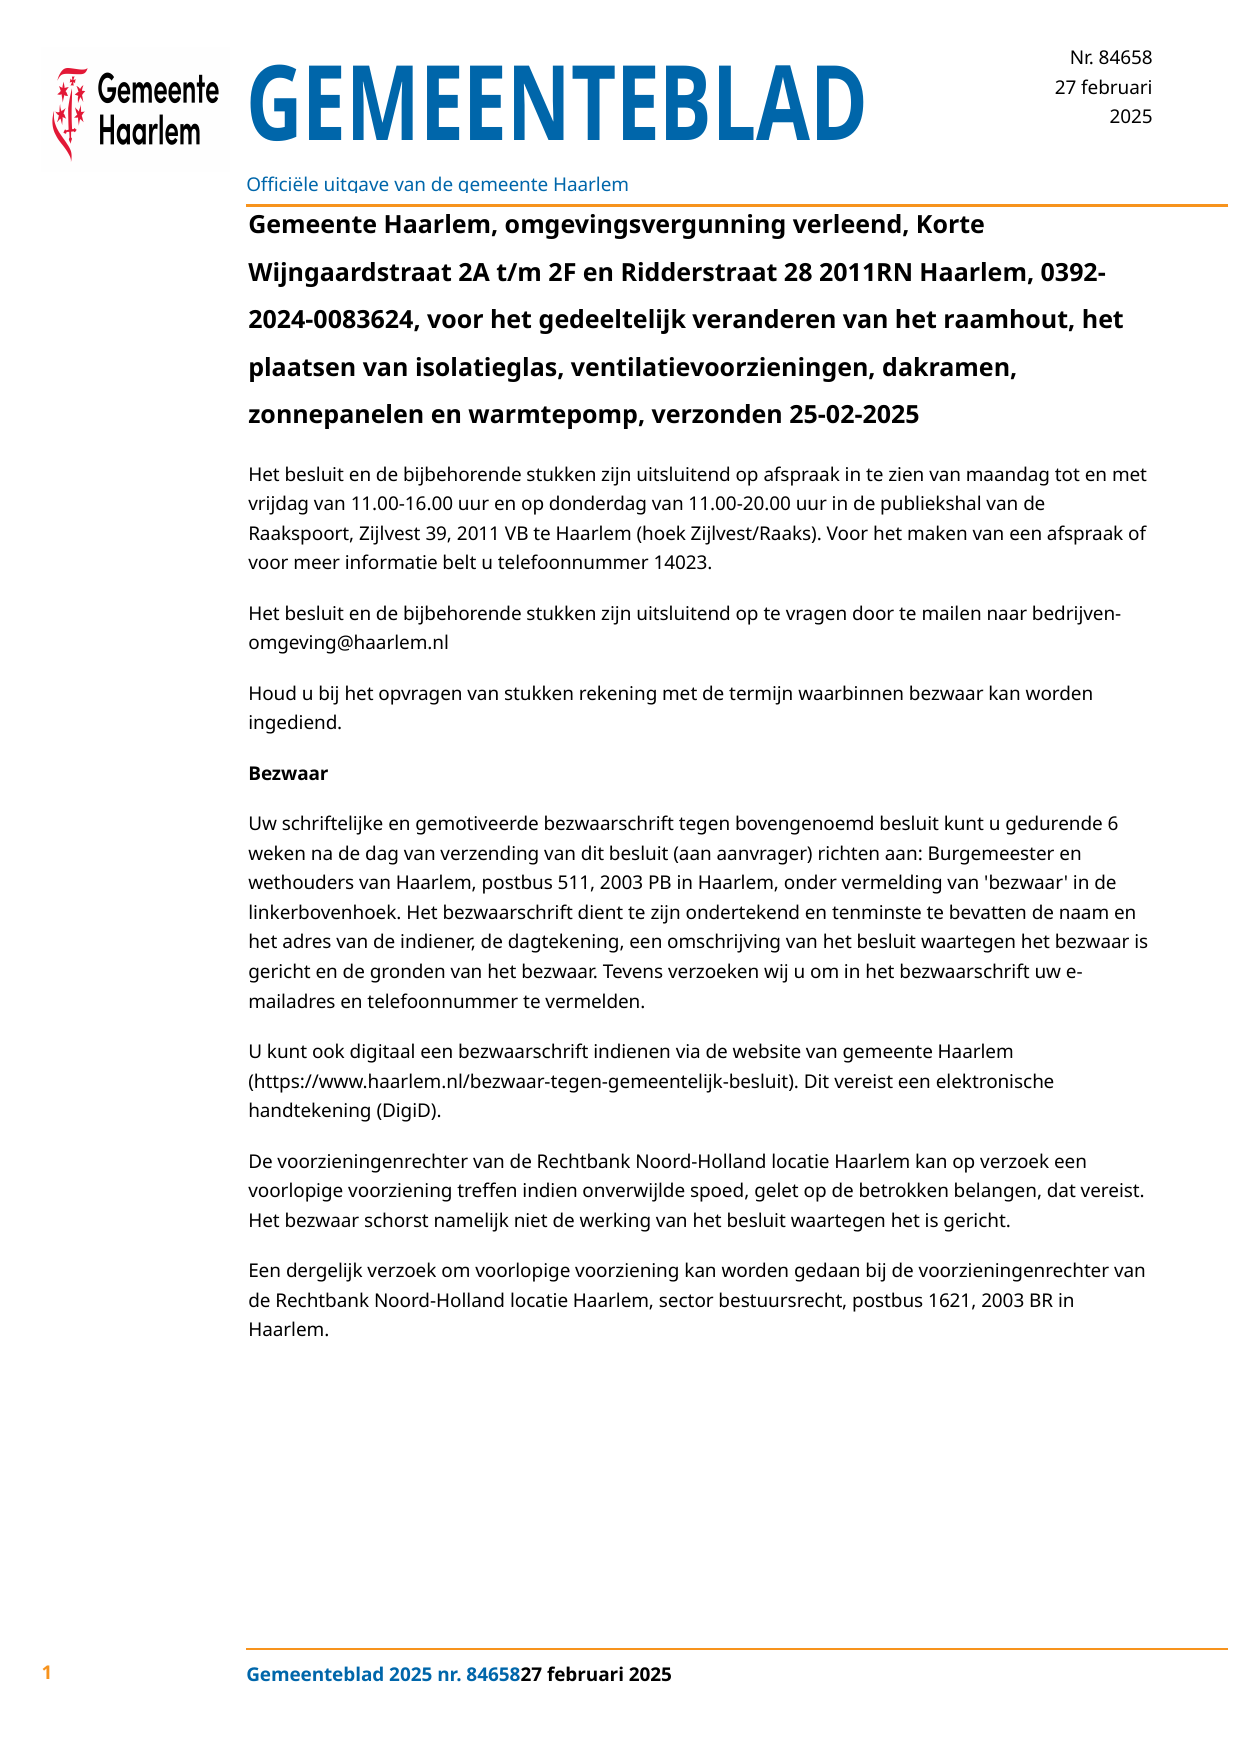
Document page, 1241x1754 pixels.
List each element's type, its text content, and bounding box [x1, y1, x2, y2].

text Het besluit en de bijbehorende stukken zijn uitsluitend op te vragen door te mailen naar bedrijven-omgeving@haarlem.nl [248, 600, 1152, 655]
text Een dergelijk verzoek om voorlopige voorziening kan worden gedaan bij de voorzieningenrechter van de Rechtbank Noord-Holland locatie Haarlem, sector bestuursrecht, postbus 1621, 2003 BR in Haarlem. [248, 1257, 1152, 1342]
text Gemeente Haarlem, omgevingsvergunning verleend, Korte Wijngaardstraat 2A t/m 2F en Ridderstraat 28 2011RN Haarlem, 0392-2024-0083624, voor het gedeeltelijk veranderen van het raamhout, het plaatsen van isolatieglas, ventilatievoorzieningen, dakramen, zonnepanelen en warmtepomp, verzonden 25-02-2025 [248, 207, 1152, 431]
text Uw schriftelijke en gemotiveerde bezwaarschrift tegen bovengenoemd besluit kunt u gedurende 6 weken na de dag van verzending van dit besluit (aan aanvrager) richten aan: Burgemeester en wethouders van Haarlem, postbus 511, 2003 PB in Haarlem, onder vermelding van 'bezwaar' in de linkerbovenhoek. Het bezwaarschrift dient te zijn ondertekend en tenminste te bevatten de naam en het adres van de indiener, de dagtekening, een omschrijving van het besluit waartegen het bezwaar is gericht en de gronden van het bezwaar. Tevens verzoeken wij u om in het bezwaarschrift uw e-mailadres en telefoonnummer te vermelden. [248, 810, 1152, 1013]
text Bezwaar [248, 760, 1152, 786]
picture [41, 47, 231, 172]
text U kunt ook digitaal een bezwaarschrift indienen via de website van gemeente Haarlem (https://www.haarlem.nl/bezwaar-tegen-gemeentelijk-besluit). Dit vereist een elektronische handtekening (DigiD). [248, 1038, 1152, 1123]
text De voorzieningenrechter van de Rechtbank Noord-Holland locatie Haarlem kan op verzoek een voorlopige voorziening treffen indien onverwijlde spoed, gelet op de betrokken belangen, dat vereist. Het bezwaar schorst namelijk niet de werking van het besluit waartegen het is gericht. [248, 1148, 1152, 1233]
text Houd u bij het opvragen van stukken rekening met de termijn waarbinnen bezwaar kan worden ingediend. [248, 680, 1152, 735]
text Het besluit en de bijbehorende stukken zijn uitsluitend op afspraak in te zien van maandag tot en met vrijdag van 11.00-16.00 uur en op donderdag van 11.00-20.00 uur in de publiekshal van de Raakspoort, Zijlvest 39, 2011 VB te Haarlem (hoek Zijlvest/Raaks). Voor het maken van een afspraak of voor meer informatie belt u telefoonnummer 14023. [248, 461, 1152, 575]
